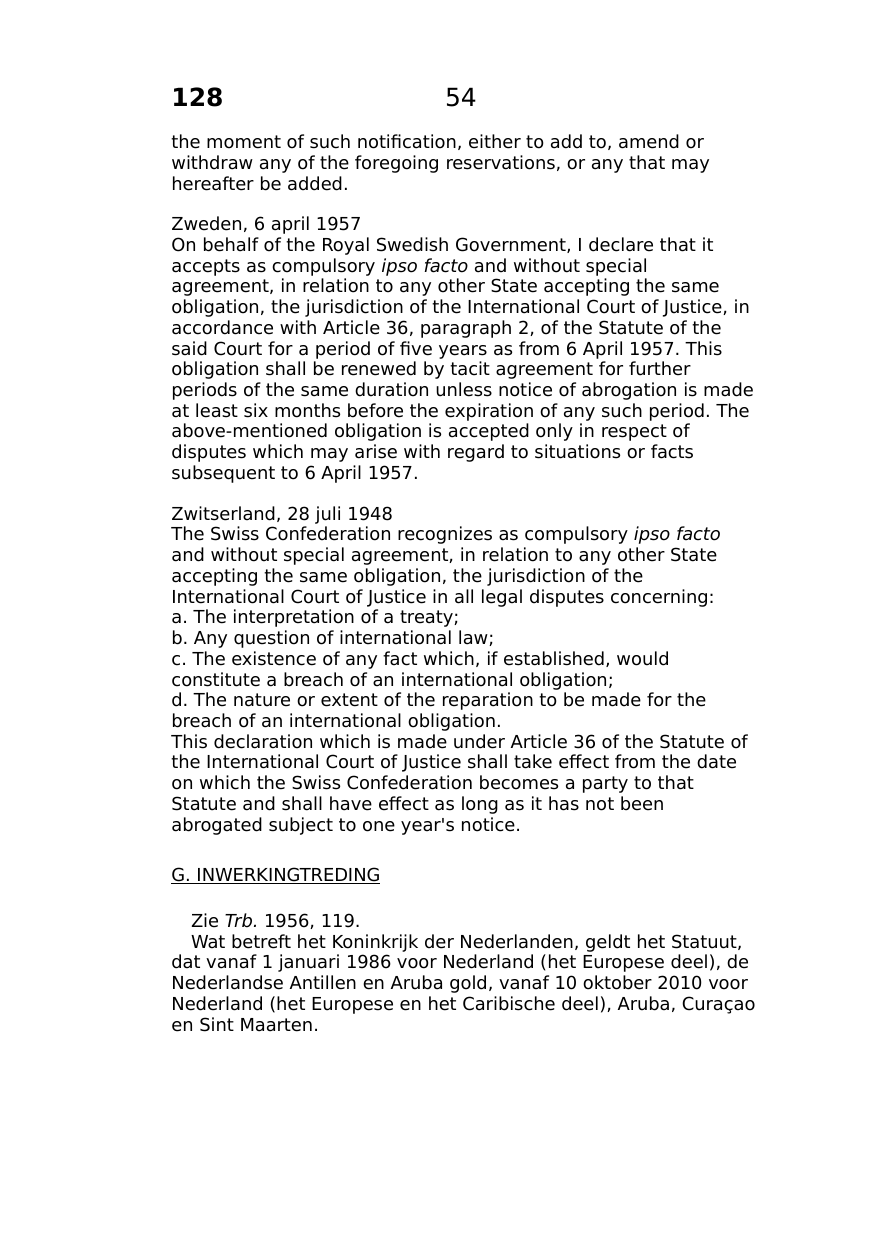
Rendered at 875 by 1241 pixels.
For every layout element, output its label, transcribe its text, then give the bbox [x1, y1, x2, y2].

text On behalf of the Royal Swedish Government, I declare that it accepts as compulsory ipso facto and without special agreement, in relation to any other State accepting the same obligation, the jurisdiction of the International Court of Justice, in accordance with Article 36, paragraph 2, of the Statute of the said Court for a period of five years as from 6 April 1957. This obligation shall be renewed by tacit agreement for further periods of the same duration unless notice of abrogation is made at least six months before the expiration of any such period. The above-mentioned obligation is accepted only in respect of disputes which may arise with regard to situations or facts subsequent to 6 April 1957. [171, 235, 756, 483]
text the moment of such notification, either to add to, amend or withdraw any of the foregoing reservations, or any that may hereafter be added. [171, 132, 756, 194]
text c. The existence of any fact which, if established, would constitute a breach of an international obligation; [171, 649, 756, 690]
text The Swiss Confederation recognizes as compulsory ipso facto and without special agreement, in relation to any other State accepting the same obligation, the jurisdiction of the International Court of Justice in all legal disputes concerning: [171, 524, 756, 607]
text d. The nature or extent of the reparation to be made for the breach of an international obligation. [171, 690, 756, 732]
text Zweden, 6 april 1957 [171, 214, 756, 235]
subtitle G. INWERKINGTREDING [171, 865, 756, 886]
text This declaration which is made under Article 36 of the Statute of the International Court of Justice shall take effect from the date on which the Swiss Confederation becomes a party to that Statute and shall have effect as long as it has not been abrogated subject to one year's notice. [171, 732, 756, 835]
text Wat betreft het Koninkrijk der Nederlanden, geldt het Statuut, dat vanaf 1 januari 1986 voor Nederland (het Europese deel), de Nederlandse Antillen en Aruba gold, vanaf 10 oktober 2010 voor Nederland (het Europese en het Caribische deel), Aruba, Curaçao en Sint Maarten. [171, 932, 756, 1035]
text a. The interpretation of a treaty; [171, 607, 756, 628]
text Zwitserland, 28 juli 1948 [171, 503, 756, 524]
text b. Any question of international law; [171, 628, 756, 649]
text Zie Trb. 1956, 119. [171, 911, 756, 932]
